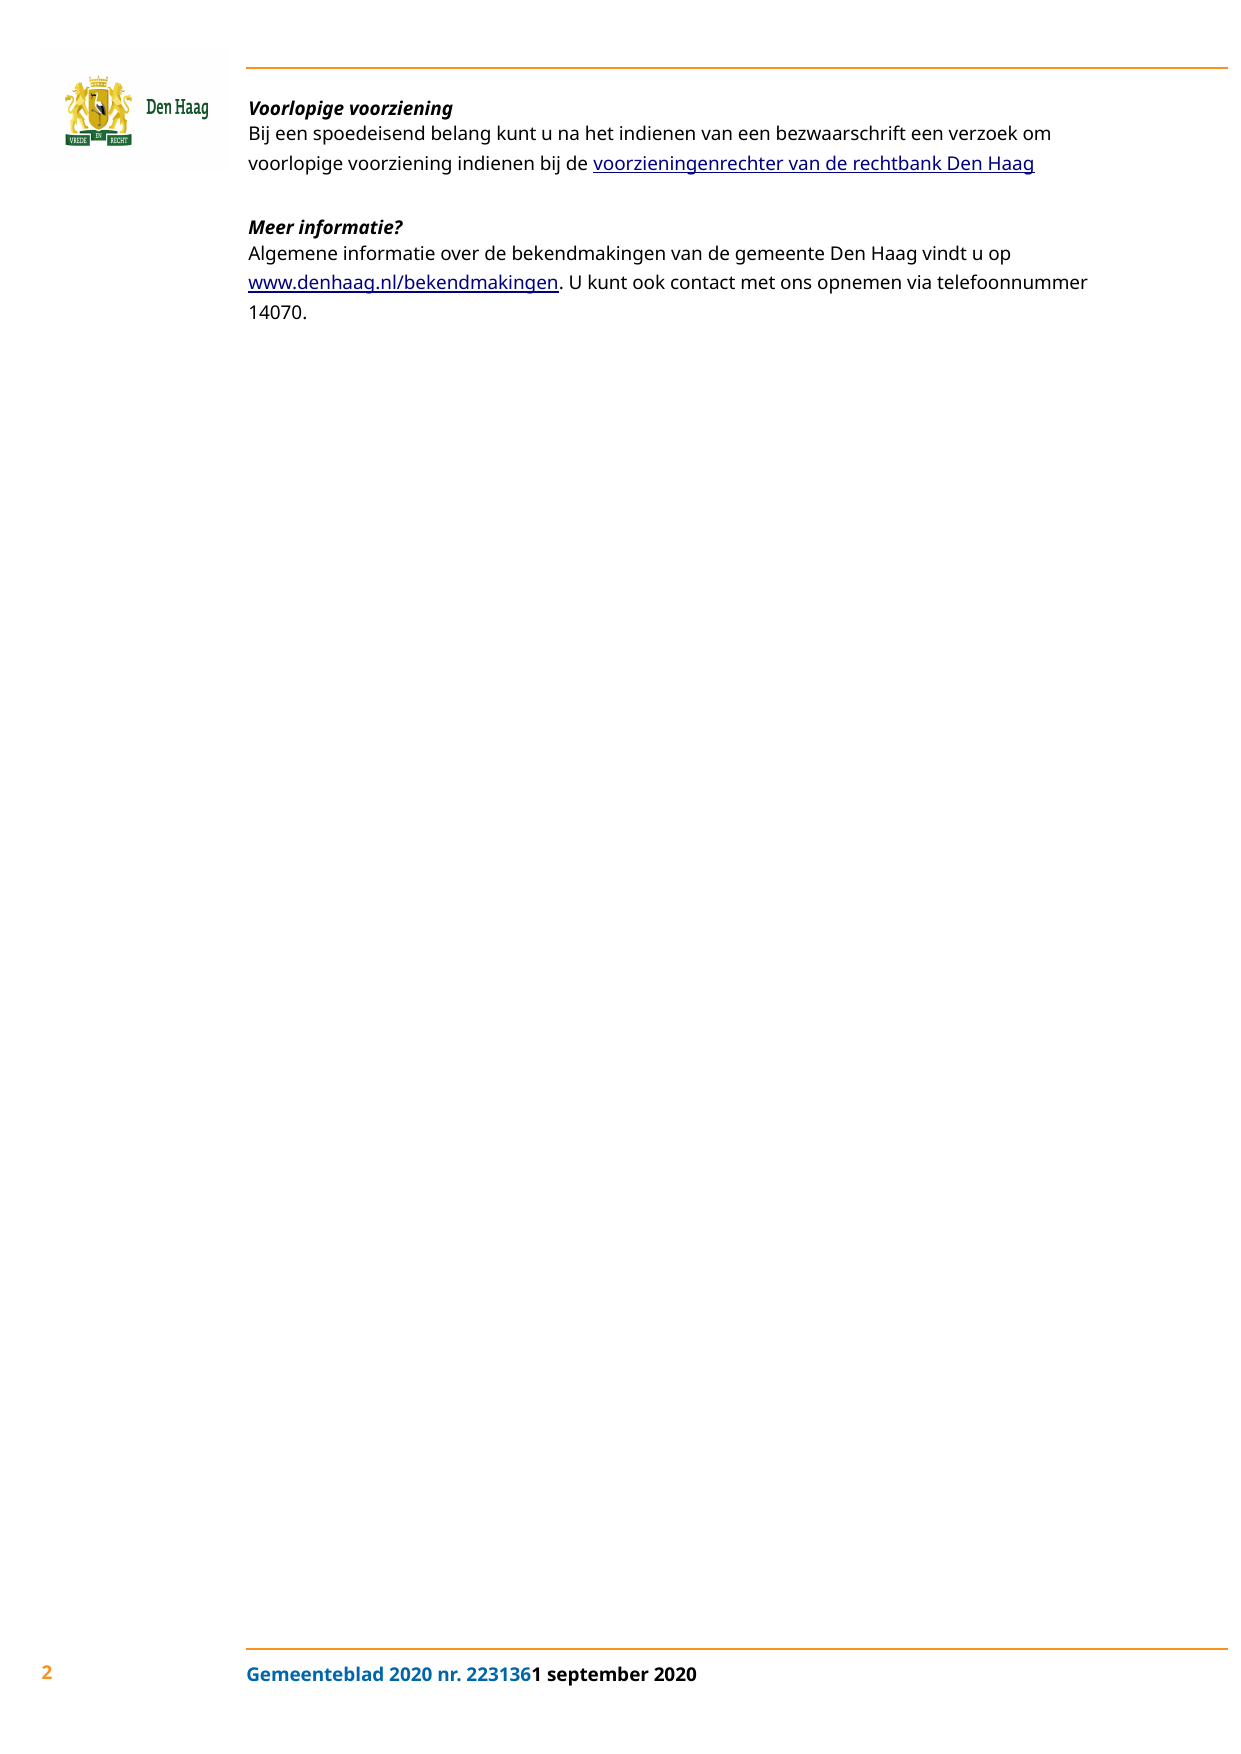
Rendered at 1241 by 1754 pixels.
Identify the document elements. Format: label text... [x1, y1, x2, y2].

picture [41, 47, 231, 172]
text Bij een spoedeisend belang kunt u na het indienen van een bezwaarschrift een verzoek om voorlopige voorziening indienen bij de voorzieningenrechter van de rechtbank Den Haag [248, 121, 1152, 176]
text Meer informatie? [248, 214, 1152, 240]
text Algemene informatie over de bekendmakingen van de gemeente Den Haag vindt u op www.denhaag.nl/bekendmakingen. U kunt ook contact met ons opnemen via telefoonnummer 14070. [248, 240, 1152, 325]
text Voorlopige voorziening [248, 95, 1152, 121]
